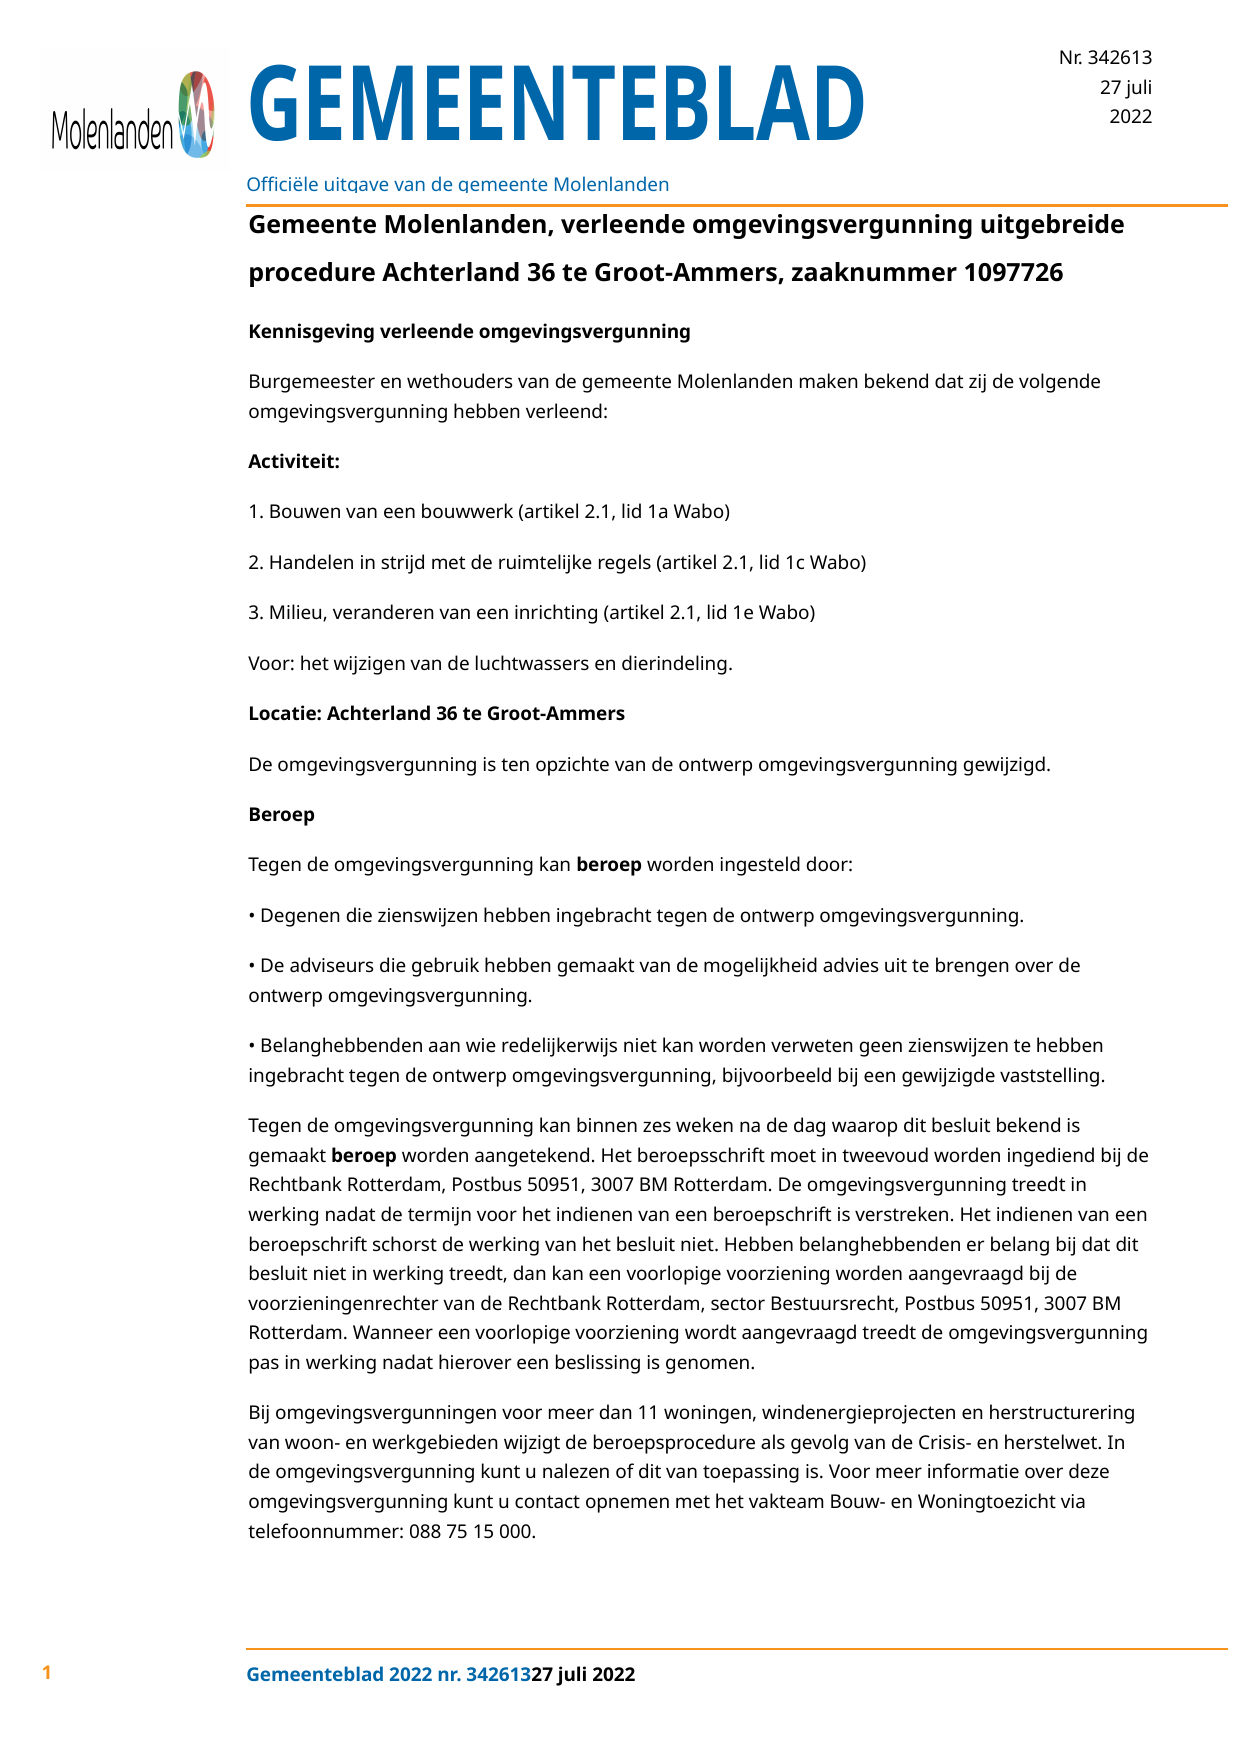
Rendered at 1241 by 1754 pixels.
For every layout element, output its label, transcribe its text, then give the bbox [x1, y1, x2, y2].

text 1. Bouwen van een bouwwerk (artikel 2.1, lid 1a Wabo) [248, 499, 1152, 524]
text Activiteit: [248, 448, 1152, 474]
text Kennisgeving verleende omgevingsvergunning [248, 318, 1152, 344]
text • De adviseurs die gebruik hebben gemaakt van de mogelijkheid advies uit te brengen over de ontwerp omgevingsvergunning. [248, 952, 1152, 1008]
text • Belanghebbenden aan wie redelijkerwijs niet kan worden verweten geen zienswijzen te hebben ingebracht tegen de ontwerp omgevingsvergunning, bijvoorbeeld bij een gewijzigde vaststelling. [248, 1032, 1152, 1088]
text Bij omgevingsvergunningen voor meer dan 11 woningen, windenergieprojecten en herstructurering van woon- en werkgebieden wijzigt de beroepsprocedure als gevolg van de Crisis- en herstelwet. In de omgevingsvergunning kunt u nalezen of dit van toepassing is. Voor meer informatie over deze omgevingsvergunning kunt u contact opnemen met het vakteam Bouw- en Woningtoezicht via telefoonnummer: 088 75 15 000. [248, 1399, 1152, 1544]
picture [41, 47, 231, 172]
text Gemeente Molenlanden, verleende omgevingsvergunning uitgebreide procedure Achterland 36 te Groot-Ammers, zaaknummer 1097726 [248, 207, 1152, 288]
text 3. Milieu, veranderen van een inrichting (artikel 2.1, lid 1e Wabo) [248, 599, 1152, 625]
text Locatie: Achterland 36 te Groot-Ammers [248, 700, 1152, 726]
text De omgevingsvergunning is ten opzichte van de ontwerp omgevingsvergunning gewijzigd. [248, 751, 1152, 777]
text Burgemeester en wethouders van de gemeente Molenlanden maken bekend dat zij de volgende omgevingsvergunning hebben verleend: [248, 368, 1152, 424]
text Tegen de omgevingsvergunning kan binnen zes weken na de dag waarop dit besluit bekend is gemaakt beroep worden aangetekend. Het beroepsschrift moet in tweevoud worden ingediend bij de Rechtbank Rotterdam, Postbus 50951, 3007 BM Rotterdam. De omgevingsvergunning treedt in werking nadat de termijn voor het indienen van een beroepschrift is verstreken. Het indienen van een beroepschrift schorst de werking van het besluit niet. Hebben belanghebbenden er belang bij dat dit besluit niet in werking treedt, dan kan een voorlopige voorziening worden aangevraagd bij de voorzieningenrechter van de Rechtbank Rotterdam, sector Bestuursrecht, Postbus 50951, 3007 BM Rotterdam. Wanneer een voorlopige voorziening wordt aangevraagd treedt de omgevingsvergunning pas in werking nadat hierover een beslissing is genomen. [248, 1112, 1152, 1375]
text 2. Handelen in strijd met de ruimtelijke regels (artikel 2.1, lid 1c Wabo) [248, 549, 1152, 575]
text Tegen de omgevingsvergunning kan beroep worden ingesteld door: [248, 852, 1152, 877]
text • Degenen die zienswijzen hebben ingebracht tegen de ontwerp omgevingsvergunning. [248, 902, 1152, 928]
text Beroep [248, 801, 1152, 827]
text Voor: het wijzigen van de luchtwassers en dierindeling. [248, 650, 1152, 676]
